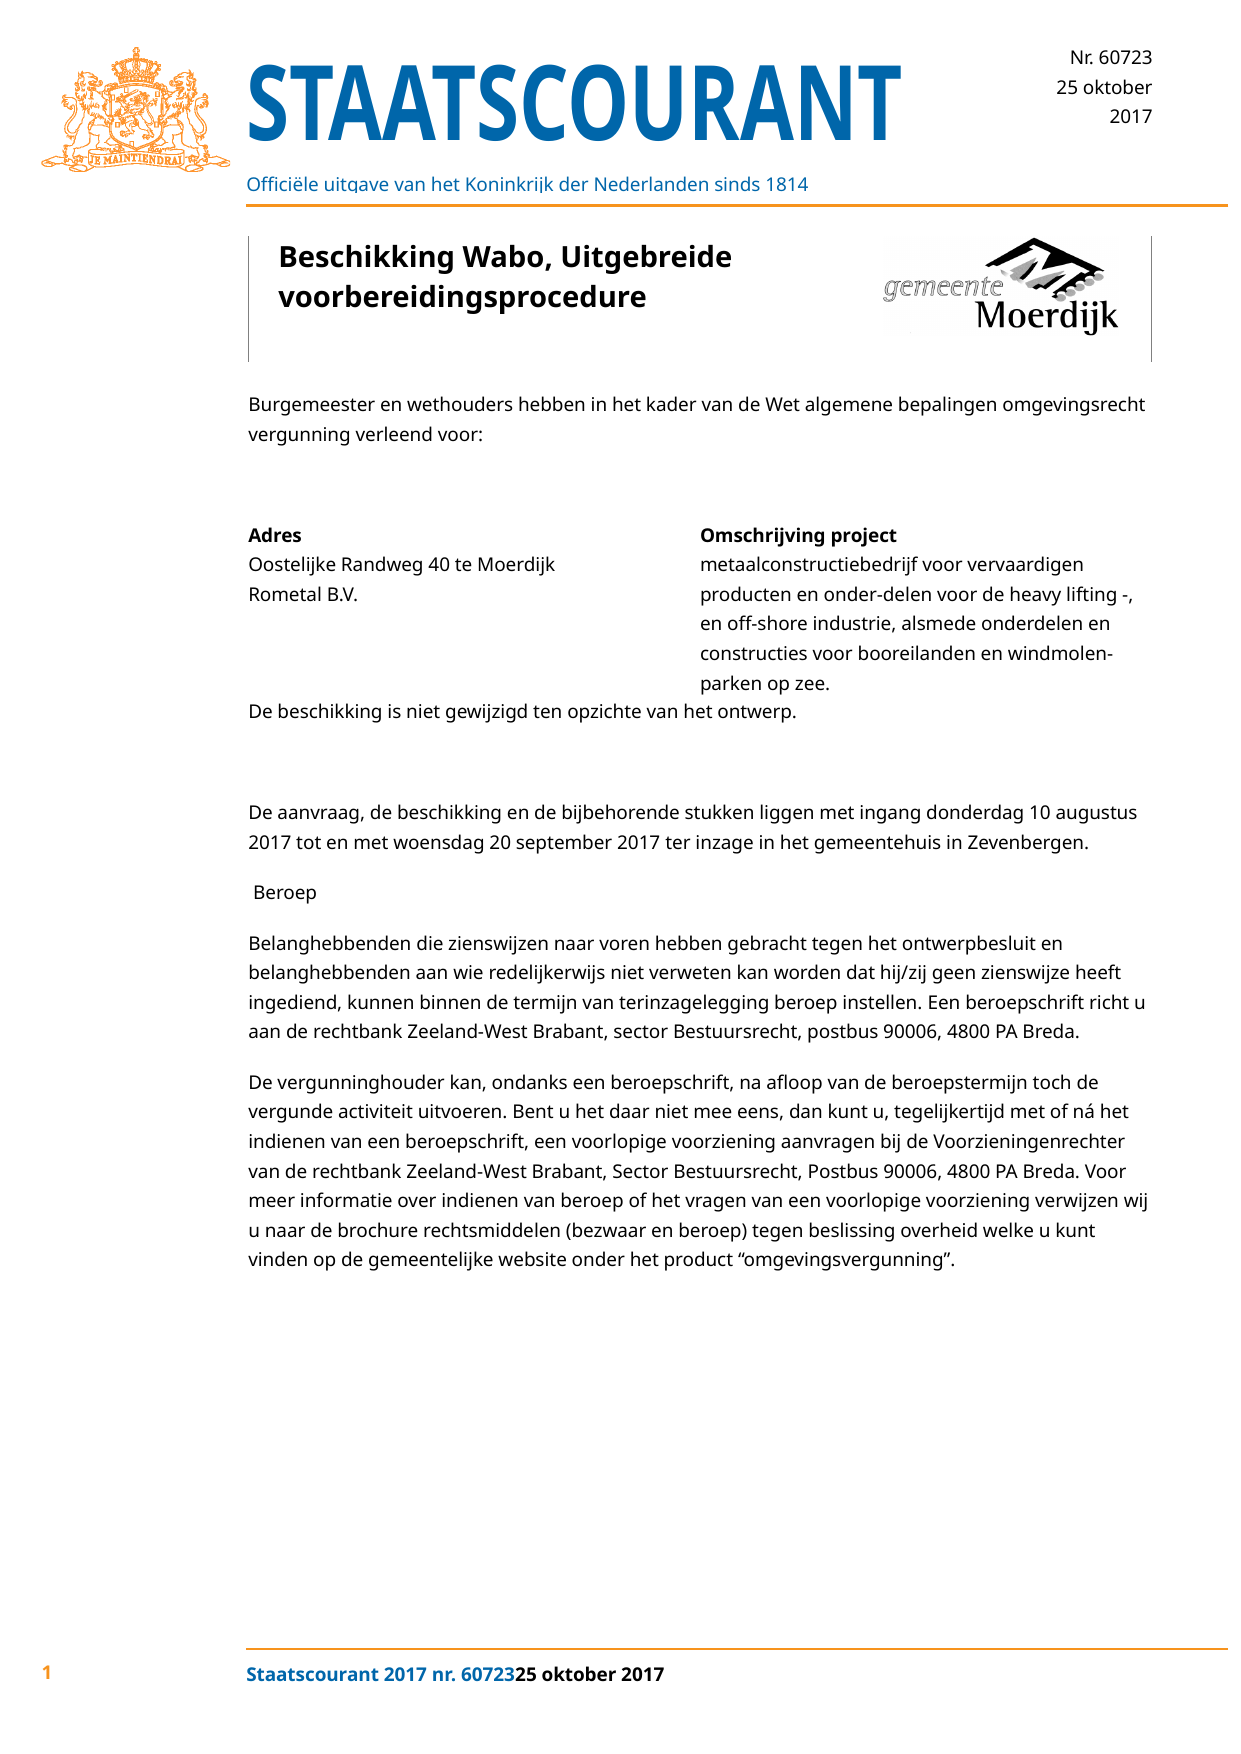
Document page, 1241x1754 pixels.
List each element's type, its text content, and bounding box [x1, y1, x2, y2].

text Burgemeester en wethouders hebben in het kader van de Wet algemene bepalingen omgevingsrecht vergunning verleend voor: [248, 391, 1152, 447]
table_header Adres Oostelijke Randweg 40 te Moerdijk Rometal B.V. [248, 522, 700, 695]
text De beschikking is niet gewijzigd ten opzichte van het ontwerp. [248, 699, 1152, 724]
table_header Beschikking Wabo, Uitgebreide voorbereidingsprocedure [249, 236, 850, 362]
text Belanghebbenden die zienswijzen naar voren hebben gebracht tegen het ontwerpbesluit en belanghebbenden aan wie redelijkerwijs niet verweten kan worden dat hij/zij geen zienswijze heeft ingediend, kunnen binnen de termijn van terinzagelegging beroep instellen. Een beroepschrift richt u aan de rechtbank Zeeland-West Brabant, sector Bestuursrecht, postbus 90006, 4800 PA Breda. [248, 930, 1152, 1044]
text De vergunninghouder kan, ondanks een beroepschrift, na afloop van de beroepstermijn toch de vergunde activiteit uitvoeren. Bent u het daar niet mee eens, dan kunt u, tegelijkertijd met of ná het indienen van een beroepschrift, een voorlopige voorziening aanvragen bij de Voorzieningenrechter van de rechtbank Zeeland-West Brabant, Sector Bestuursrecht, Postbus 90006, 4800 PA Breda. Voor meer informatie over indienen van beroep of het vragen van een voorlopige voorziening verwijzen wij u naar de brochure rechtsmiddelen (bezwaar en beroep) tegen beslissing overheid welke u kunt vinden op de gemeentelijke website onder het product “omgevingsvergunning”. [248, 1069, 1152, 1272]
table_header Omschrijving project metaalconstructiebedrijf voor vervaardigen producten en onder-delen voor de heavy lifting -, en off-shore industrie, alsmede onderdelen en constructies voor booreilanden en windmolen-parken op zee. [700, 522, 1152, 695]
text Beroep [248, 879, 1152, 905]
table_header [850, 236, 1151, 362]
picture [41, 47, 231, 172]
picture [882, 236, 1119, 336]
text De aanvraag, de beschikking en de bijbehorende stukken liggen met ingang donderdag 10 augustus 2017 tot en met woensdag 20 september 2017 ter inzage in het gemeentehuis in Zevenbergen. [248, 799, 1152, 855]
